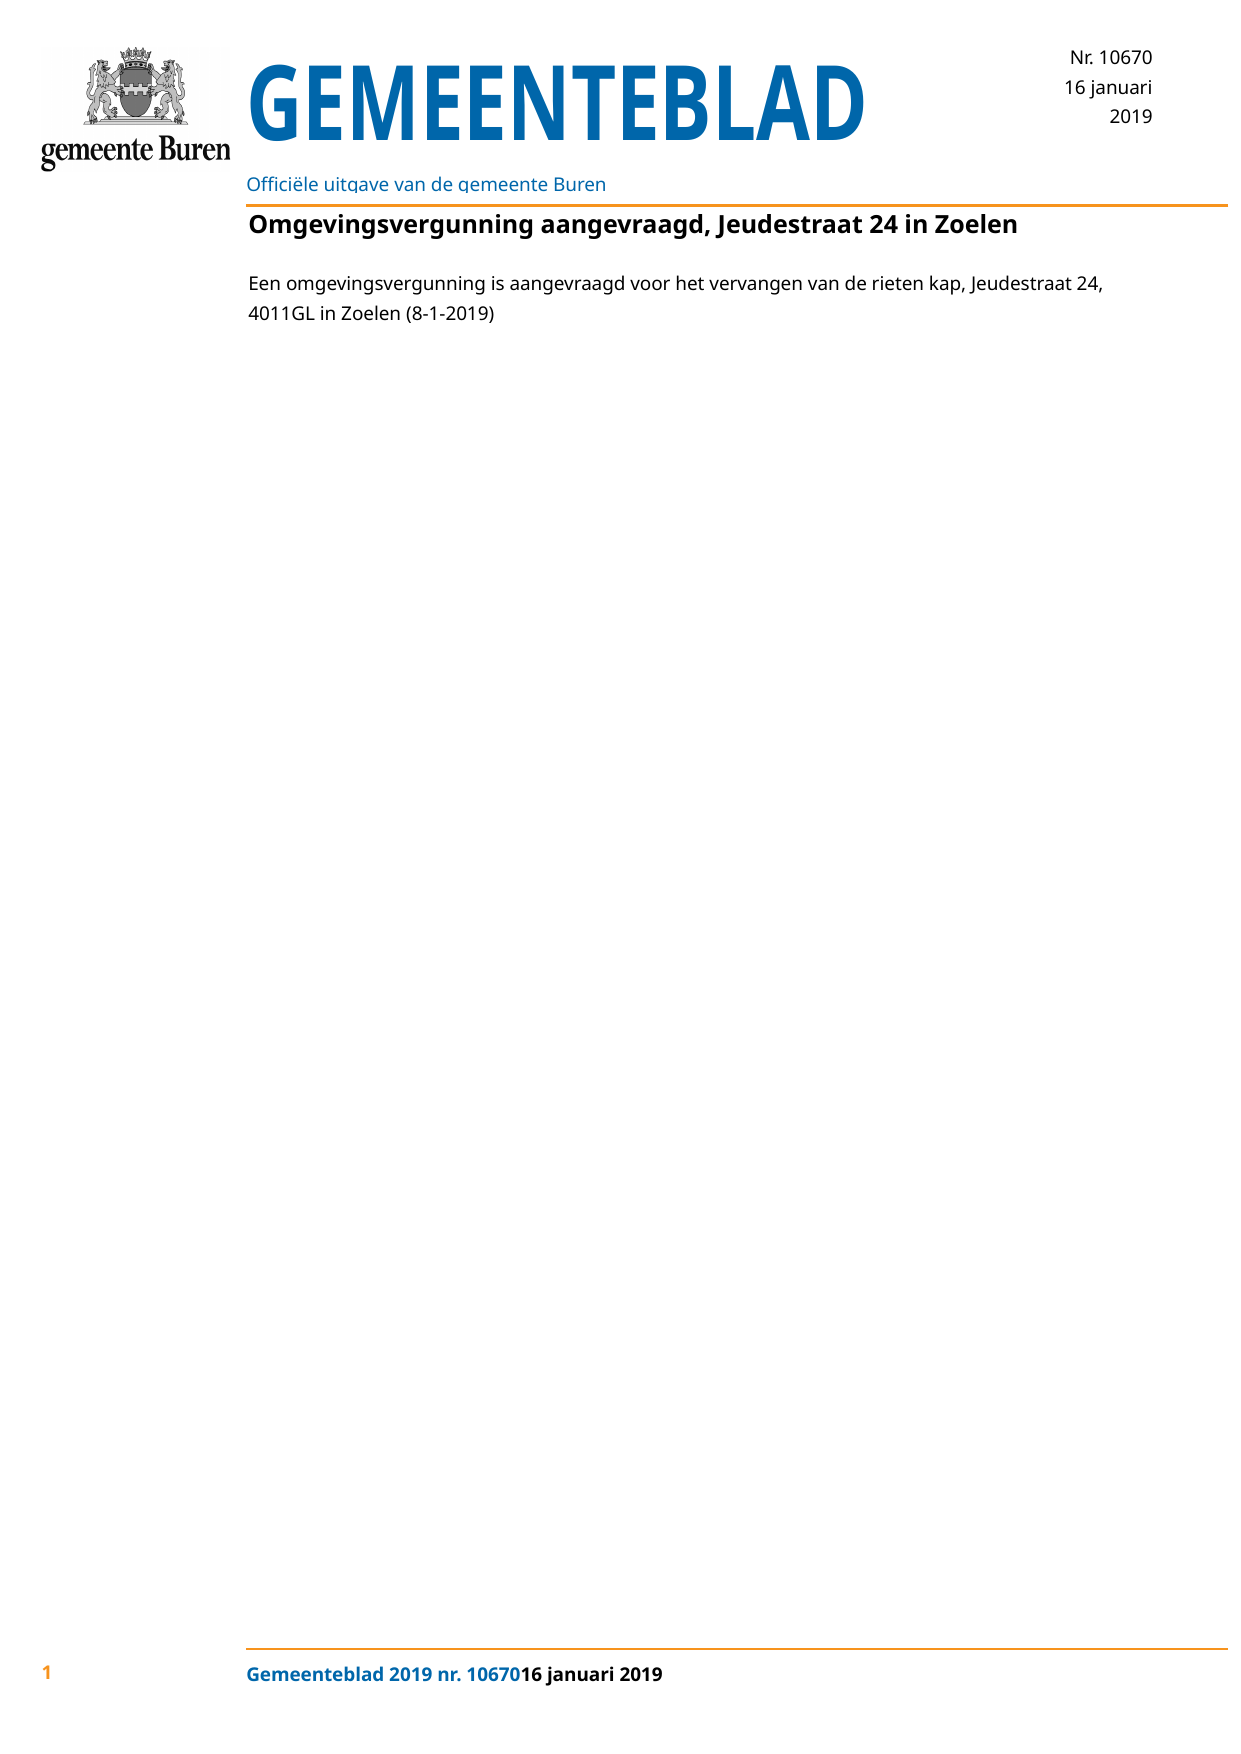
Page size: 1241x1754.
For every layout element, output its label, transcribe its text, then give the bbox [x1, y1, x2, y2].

picture [41, 47, 231, 172]
text Een omgevingsvergunning is aangevraagd voor het vervangen van de rieten kap, Jeudestraat 24, 4011GL in Zoelen (8-1-2019) [248, 270, 1152, 326]
text Omgevingsvergunning aangevraagd, Jeudestraat 24 in Zoelen [248, 207, 1152, 241]
